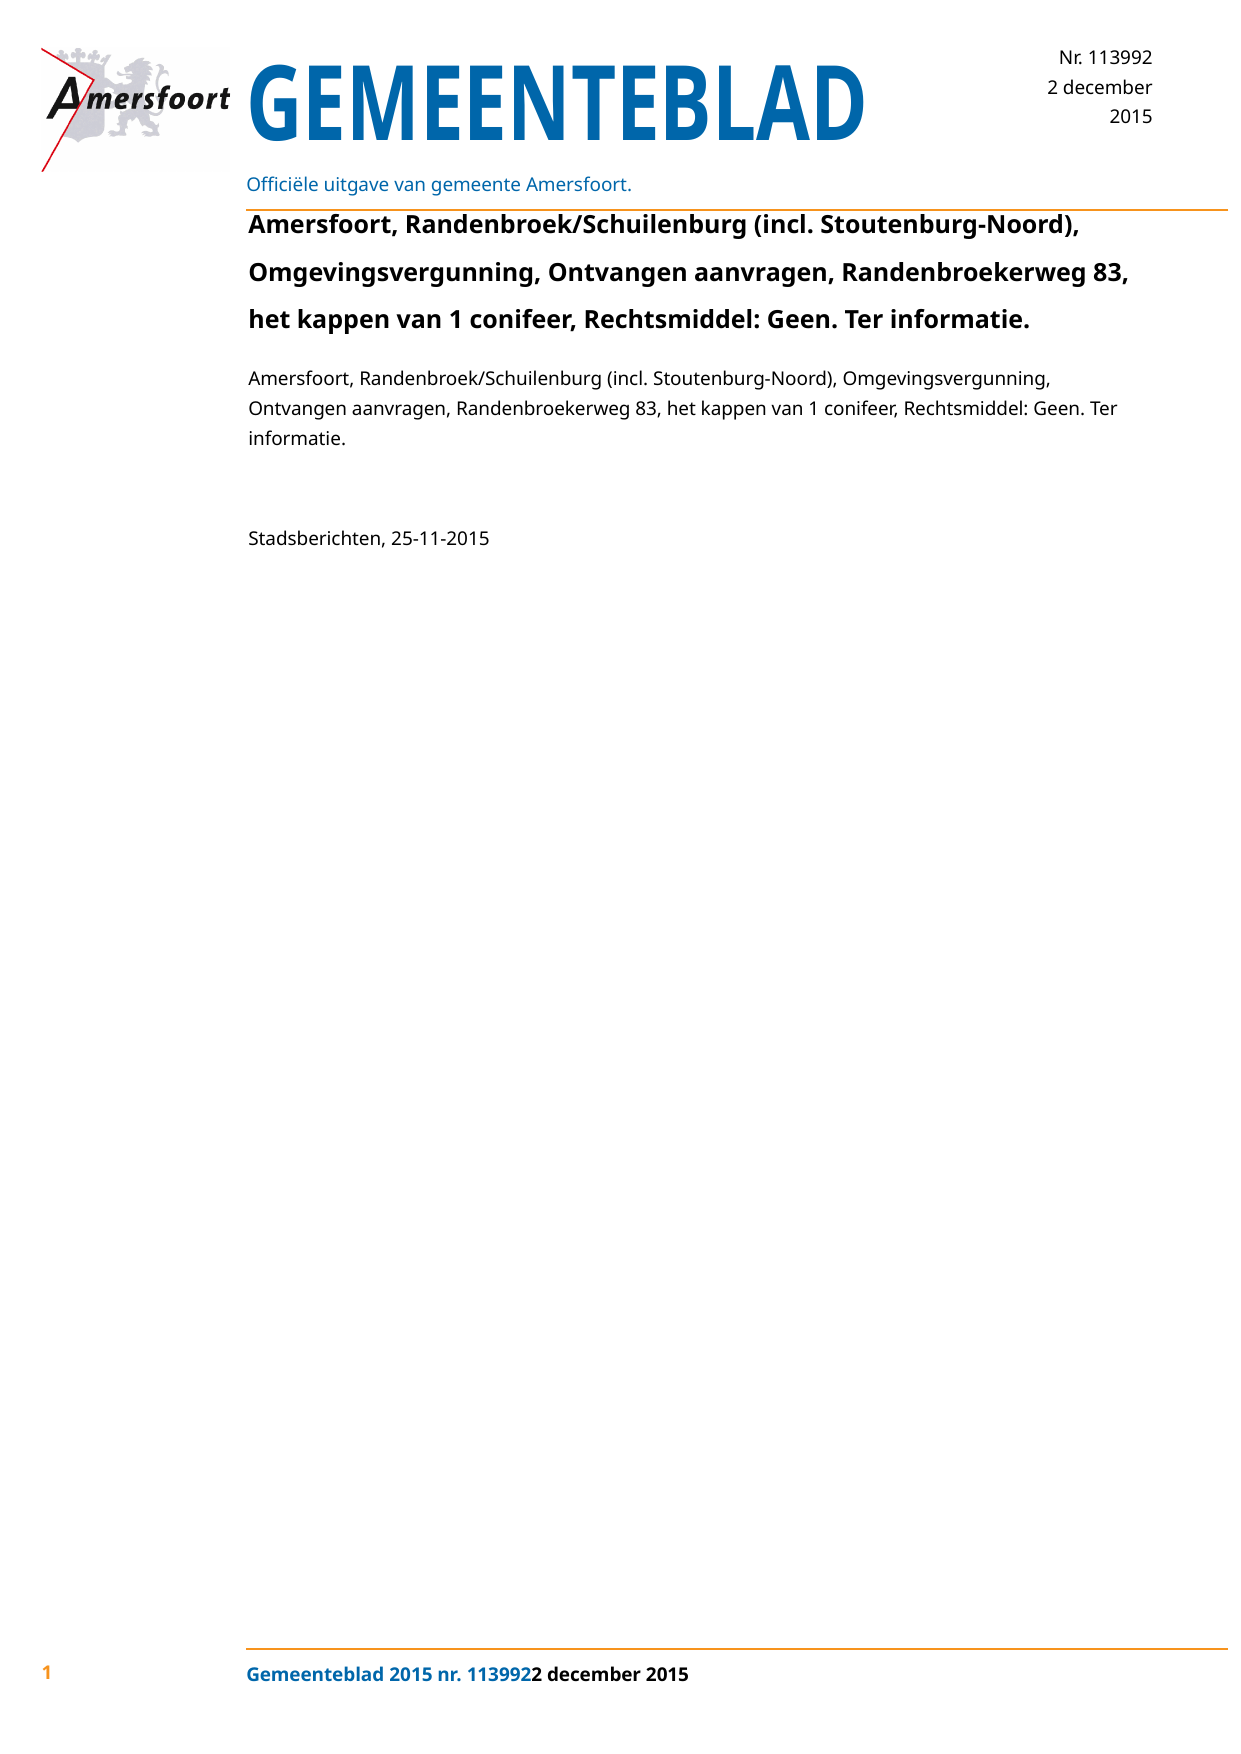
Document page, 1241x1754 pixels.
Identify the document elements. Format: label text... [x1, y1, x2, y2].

text Stadsberichten, 25-11-2015 [248, 526, 1152, 551]
text Amersfoort, Randenbroek/Schuilenburg (incl. Stoutenburg-Noord), Omgevingsvergunning, Ontvangen aanvragen, Randenbroekerweg 83, het kappen van 1 conifeer, Rechtsmiddel: Geen. Ter informatie. [248, 211, 1152, 336]
picture [41, 47, 231, 172]
text Amersfoort, Randenbroek/Schuilenburg (incl. Stoutenburg-Noord), Omgevingsvergunning, Ontvangen aanvragen, Randenbroekerweg 83, het kappen van 1 conifeer, Rechtsmiddel: Geen. Ter informatie. [248, 366, 1152, 450]
